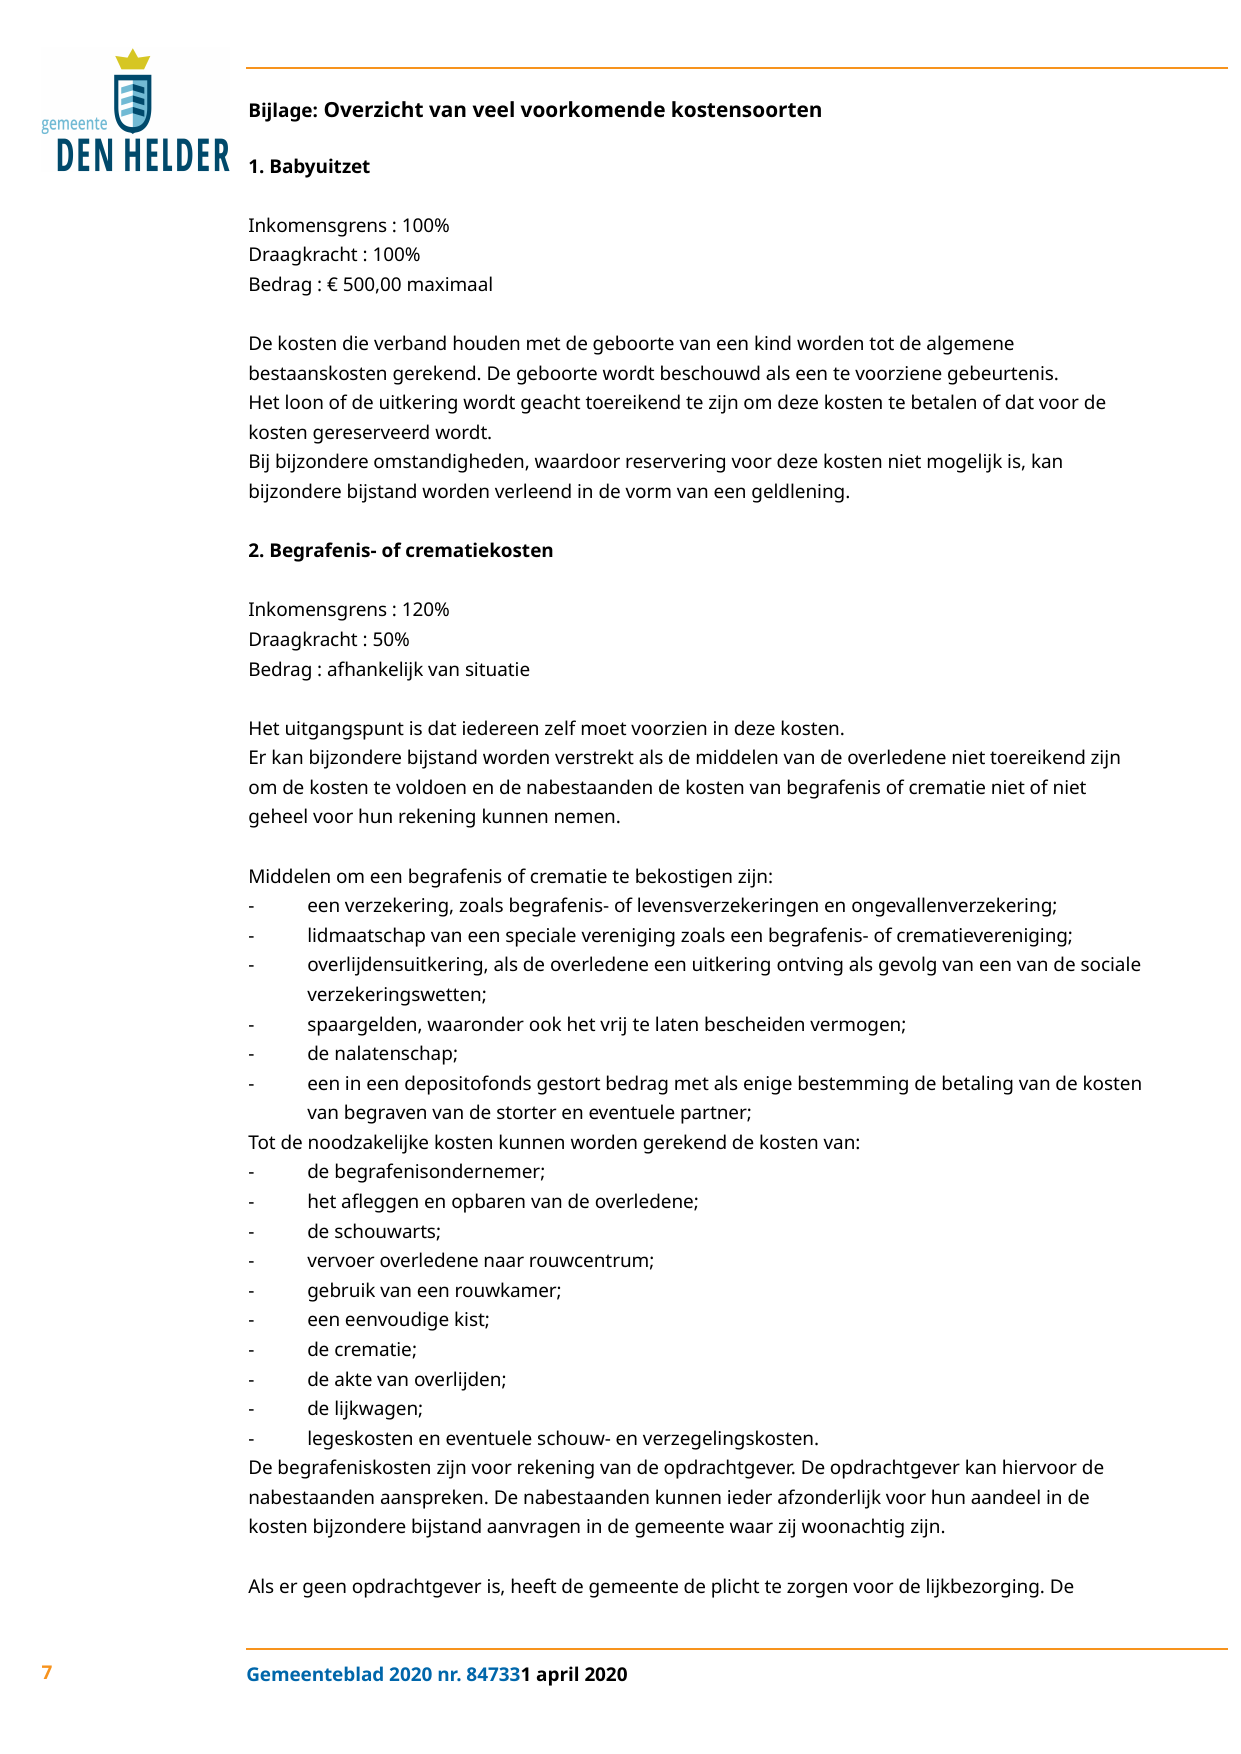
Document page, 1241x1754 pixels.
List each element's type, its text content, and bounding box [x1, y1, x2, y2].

list spaargelden, waaronder ook het vrij te laten bescheiden vermogen; [248, 1011, 1152, 1037]
text Bedrag : afhankelijk van situatie [248, 656, 1152, 682]
list overlijdensuitkering, als de overledene een uitkering ontving als gevolg van een van de sociale verzekeringswetten; [248, 952, 1152, 1007]
list de nalatenschap; [248, 1040, 1152, 1066]
picture [182, 144, 187, 165]
text Inkomensgrens : 100% [248, 212, 1152, 238]
text Middelen om een begrafenis of crematie te bekostigen zijn: [248, 863, 1152, 889]
list de begrafenisondernemer; [248, 1159, 1152, 1184]
text Als er geen opdrachtgever is, heeft de gemeente de plicht te zorgen voor de lijkbezorging. De [248, 1573, 1152, 1599]
text De kosten die verband houden met de geboorte van een kind worden tot de algemene bestaanskosten gerekend. De geboorte wordt beschouwd als een te voorziene gebeurtenis. [248, 330, 1152, 386]
list een in een depositofonds gestort bedrag met als enige bestemming de betaling van de kosten van begraven van de storter en eventuele partner; [248, 1070, 1152, 1125]
text Het uitgangspunt is dat iedereen zelf moet voorzien in deze kosten. [248, 715, 1152, 741]
text Draagkracht : 50% [248, 626, 1152, 652]
text Bedrag : € 500,00 maximaal [248, 271, 1152, 297]
text Bijlage: Overzicht van veel voorkomende kostensoorten [248, 95, 1152, 123]
list lidmaatschap van een speciale vereniging zoals een begrafenis- of crematievereniging; [248, 922, 1152, 948]
text Tot de noodzakelijke kosten kunnen worden gerekend de kosten van: [248, 1129, 1152, 1155]
picture [41, 47, 231, 172]
list vervoer overledene naar rouwcentrum; [248, 1247, 1152, 1273]
picture [63, 144, 68, 165]
list een eenvoudige kist; [248, 1307, 1152, 1332]
text Er kan bijzondere bijstand worden verstrekt als de middelen van de overledene niet toereikend zijn om de kosten te voldoen en de nabestaanden de kosten van begrafenis of crematie niet of niet geheel voor hun rekening kunnen nemen. [248, 744, 1152, 829]
text Draagkracht : 100% [248, 242, 1152, 267]
text De begrafeniskosten zijn voor rekening van de opdrachtgever. De opdrachtgever kan hiervoor de nabestaanden aanspreken. De nabestaanden kunnen ieder afzonderlijk voor hun aandeel in de kosten bijzondere bijstand aanvragen in de gemeente waar zij woonachtig zijn. [248, 1454, 1152, 1539]
text 1. Babyuitzet [248, 153, 1152, 179]
text 2. Begrafenis- of crematiekosten [248, 537, 1152, 563]
list de lijkwagen; [248, 1395, 1152, 1421]
picture [130, 157, 135, 172]
text Inkomensgrens : 120% [248, 597, 1152, 622]
list een verzekering, zoals begrafenis- of levensverzekeringen en ongevallenverzekering; [248, 892, 1152, 918]
list legeskosten en eventuele schouw- en verzegelingskosten. [248, 1425, 1152, 1451]
list de crematie; [248, 1336, 1152, 1362]
text Het loon of de uitkering wordt geacht toereikend te zijn om deze kosten te betalen of dat voor de kosten gereserveerd wordt. [248, 389, 1152, 445]
list de schouwarts; [248, 1218, 1152, 1244]
list het afleggen en opbaren van de overledene; [248, 1188, 1152, 1214]
list gebruik van een rouwkamer; [248, 1277, 1152, 1303]
text Bij bijzondere omstandigheden, waardoor reservering voor deze kosten niet mogelijk is, kan bijzondere bijstand worden verleend in de vorm van een geldlening. [248, 449, 1152, 504]
picture [220, 160, 224, 172]
picture [100, 154, 106, 172]
list de akte van overlijden; [248, 1366, 1152, 1392]
